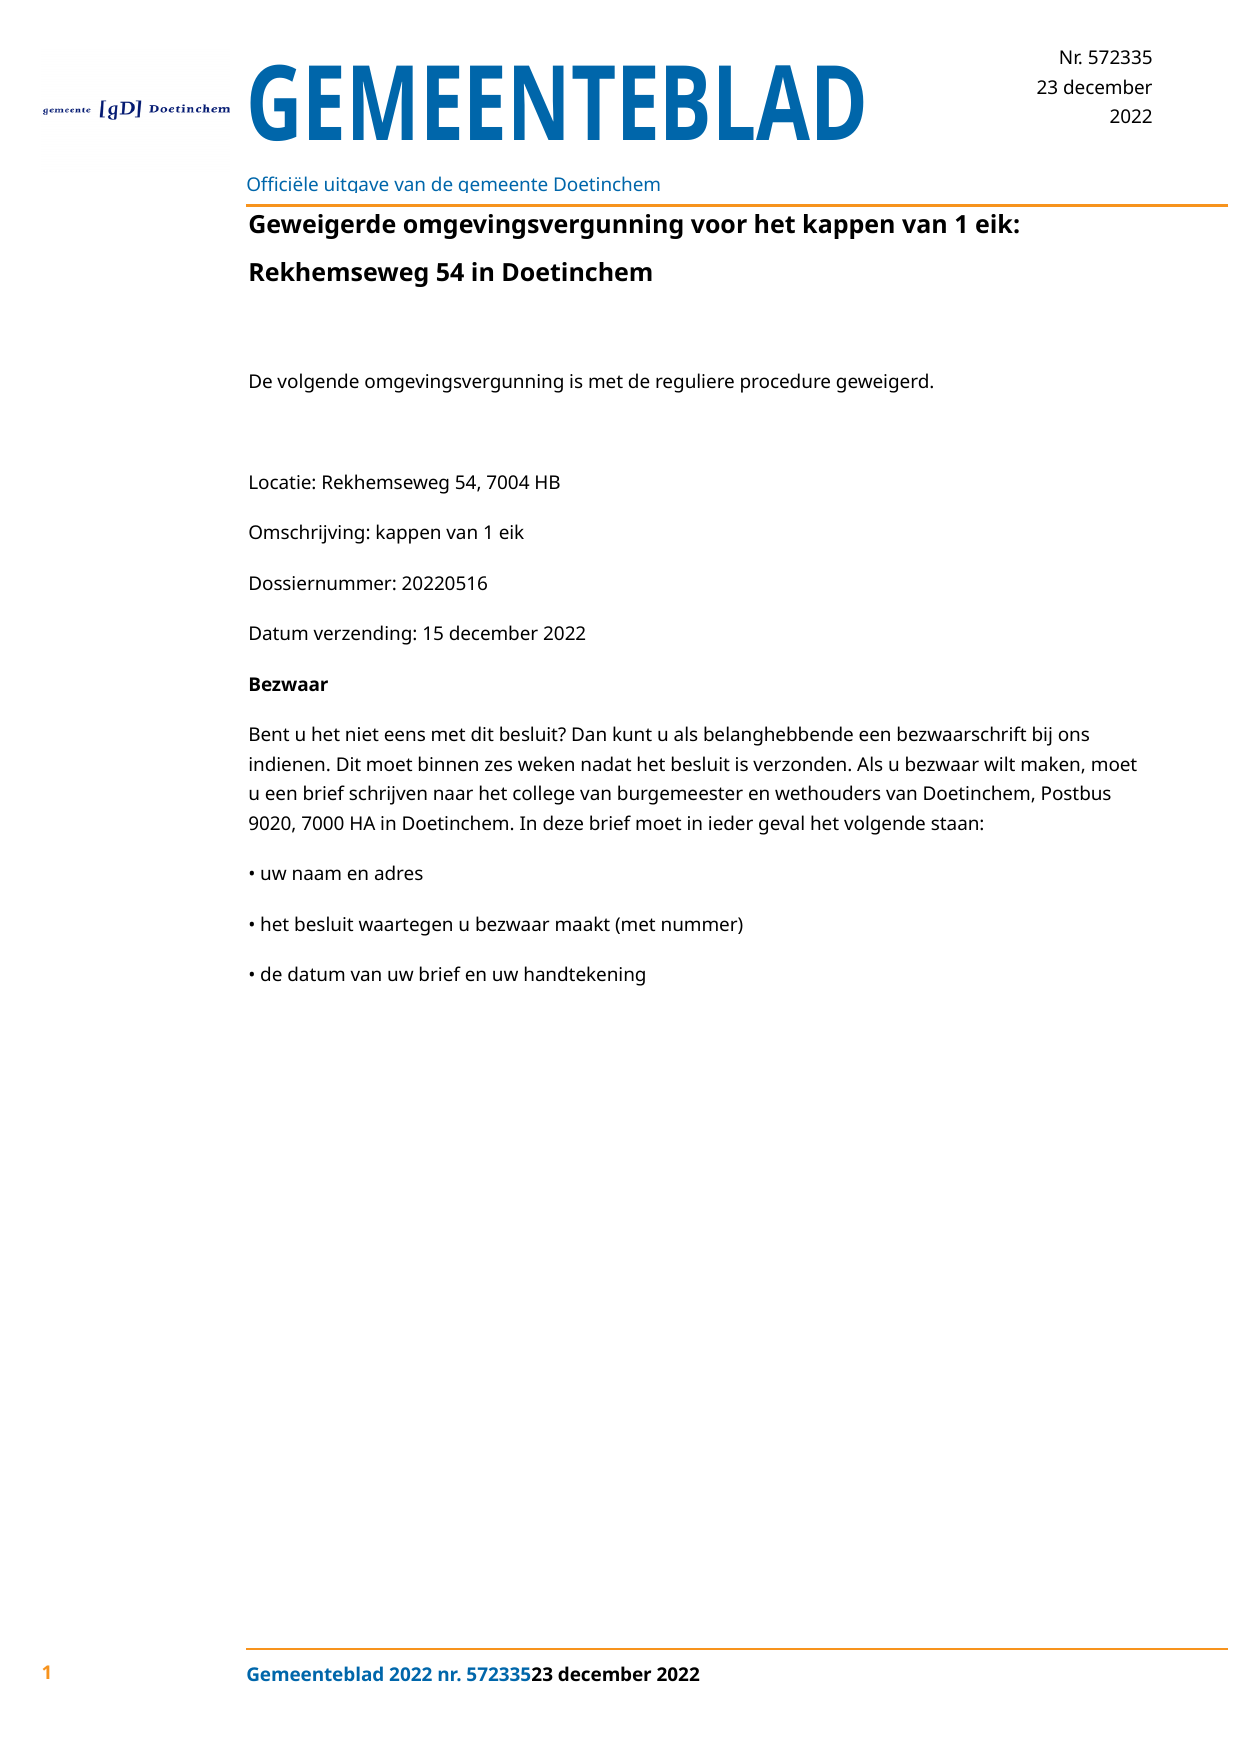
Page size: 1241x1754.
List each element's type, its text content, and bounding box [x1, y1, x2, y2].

text Bent u het niet eens met dit besluit? Dan kunt u als belanghebbende een bezwaarschrift bij ons indienen. Dit moet binnen zes weken nadat het besluit is verzonden. Als u bezwaar wilt maken, moet u een brief schrijven naar het college van burgemeester en wethouders van Doetinchem, Postbus 9020, 7000 HA in Doetinchem. In deze brief moet in ieder geval het volgende staan: [248, 721, 1152, 836]
text Omschrijving: kappen van 1 eik [248, 519, 1152, 545]
text Datum verzending: 15 december 2022 [248, 620, 1152, 646]
text • uw naam en adres [248, 860, 1152, 886]
text Locatie: Rekhemseweg 54, 7004 HB [248, 469, 1152, 495]
text Dossiernummer: 20220516 [248, 570, 1152, 596]
text Bezwaar [248, 671, 1152, 697]
text Geweigerde omgevingsvergunning voor het kappen van 1 eik: Rekhemseweg 54 in Doetinchem [248, 207, 1152, 288]
text • het besluit waartegen u bezwaar maakt (met nummer) [248, 911, 1152, 937]
picture [41, 47, 231, 172]
text De volgende omgevingsvergunning is met de reguliere procedure geweigerd. [248, 368, 1152, 394]
text • de datum van uw brief en uw handtekening [248, 961, 1152, 987]
